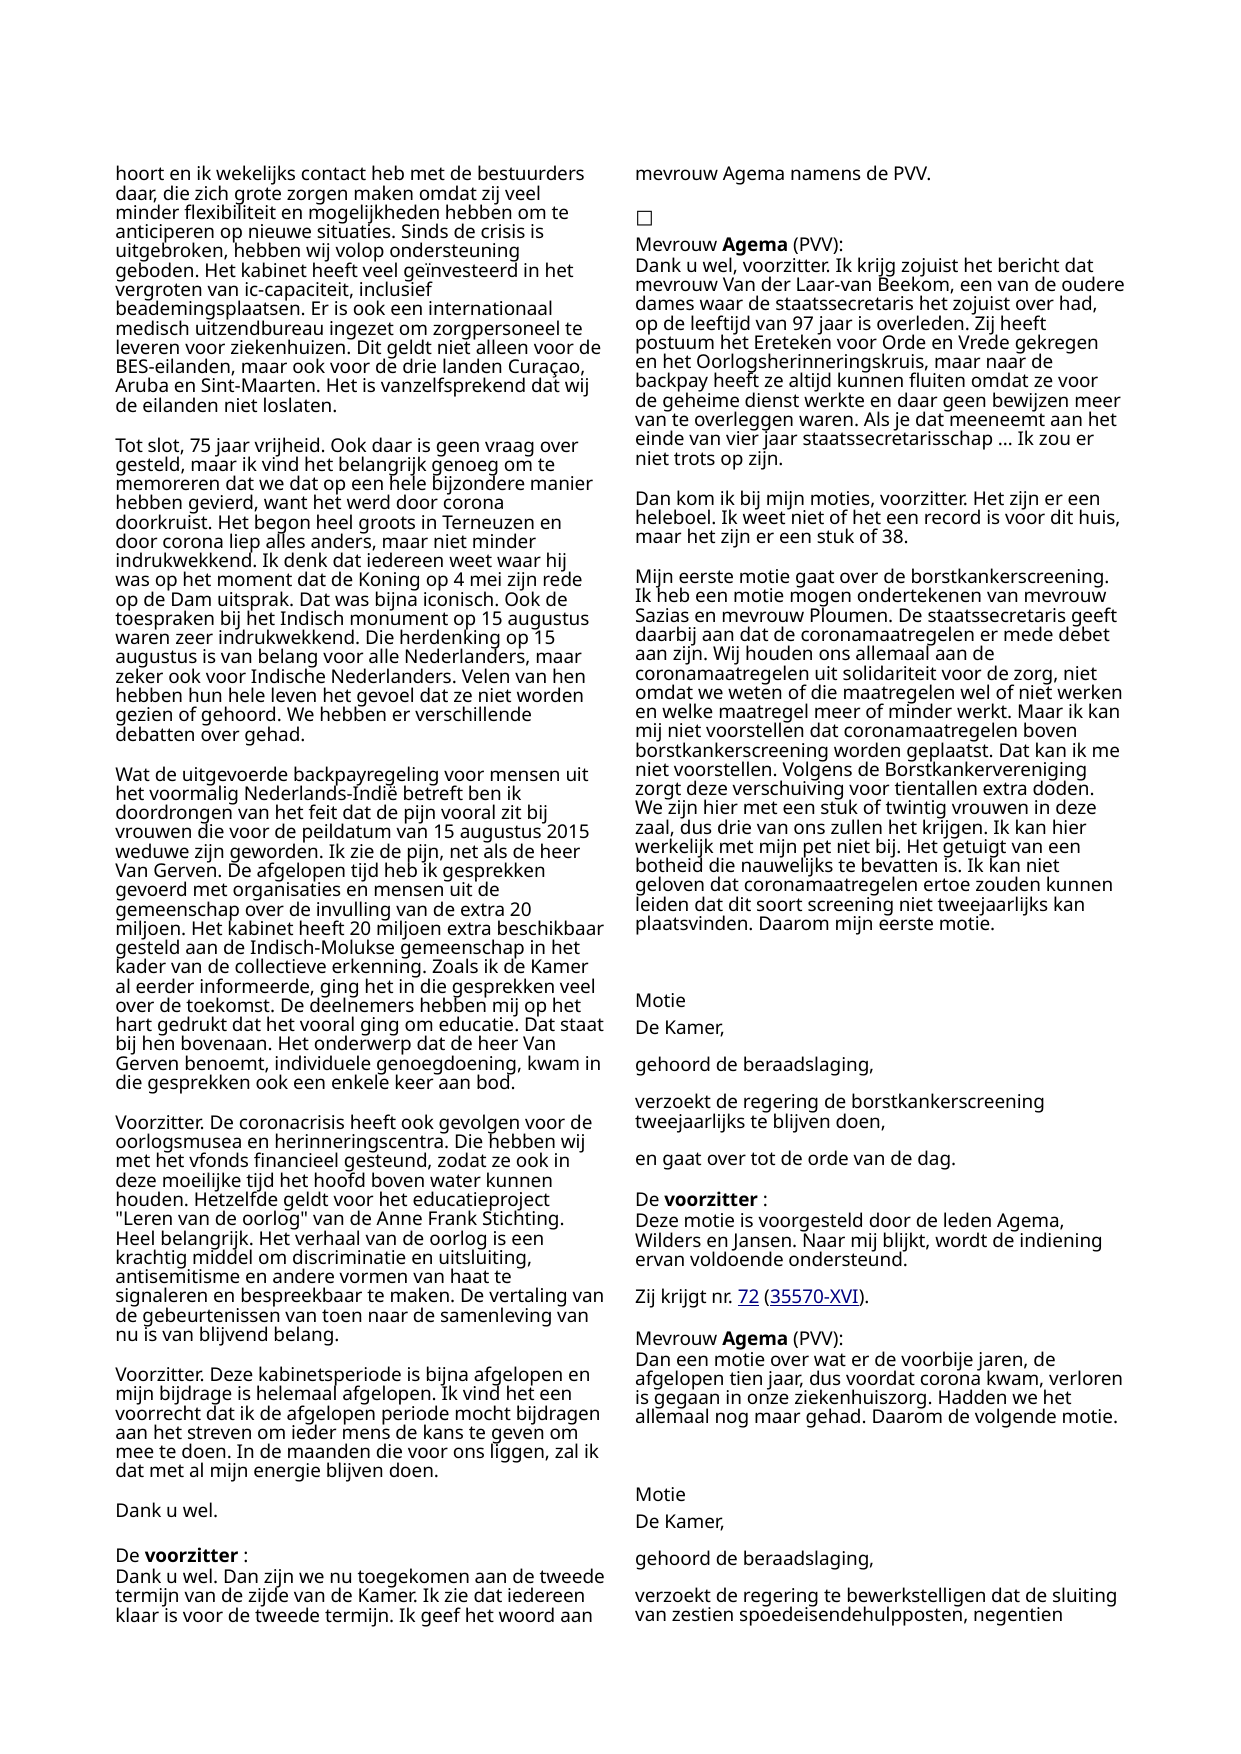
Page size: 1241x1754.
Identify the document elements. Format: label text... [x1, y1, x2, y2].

text Tot slot, 75 jaar vrijheid. Ook daar is geen vraag over gesteld, maar ik vind het belangrijk genoeg om te memoreren dat we dat op een hele bijzondere manier hebben gevierd, want het werd door corona doorkruist. Het begon heel groots in Terneuzen en door corona liep alles anders, maar niet minder indrukwekkend. Ik denk dat iedereen weet waar hij was op het moment dat de Koning op 4 mei zijn rede op de Dam uitsprak. Dat was bijna iconisch. Ook de toespraken bij het Indisch monument op 15 augustus waren zeer indrukwekkend. Die herdenking op 15 augustus is van belang voor alle Nederlanders, maar zeker ook voor Indische Nederlanders. Velen van hen hebben hun hele leven het gevoel dat ze niet worden gezien of gehoord. We hebben er verschillende debatten over gehad. [115, 437, 605, 745]
text gehoord de beraadslaging, [635, 1550, 1125, 1569]
text Voorzitter. Deze kabinetsperiode is bijna afgelopen en mijn bijdrage is helemaal afgelopen. Ik vind het een voorrecht dat ik de afgelopen periode mocht bijdragen aan het streven om ieder mens de kans te geven om mee te doen. In de maanden die voor ons liggen, zal ik dat met al mijn energie blijven doen. [115, 1366, 605, 1482]
text De voorzitter : [635, 1187, 1125, 1212]
text Dank u wel. [115, 1502, 605, 1522]
text Motie [635, 988, 1125, 1013]
text verzoekt de regering te bewerkstelligen dat de sluiting van zestien spoedeisendehulpposten, negentien [635, 1587, 1125, 1625]
text Dank u wel, voorzitter. Ik krijg zojuist het bericht dat mevrouw Van der Laar-van Beekom, een van de oudere dames waar de staatssecretaris het zojuist over had, op de leeftijd van 97 jaar is overleden. Zij heeft postuum het Ereteken voor Orde en Vrede gekregen en het Oorlogsherinneringskruis, maar naar de backpay heeft ze altijd kunnen fluiten omdat ze voor de geheime dienst werkte en daar geen bewijzen meer van te overleggen waren. Als je dat meeneemt aan het einde van vier jaar staatssecretarisschap … Ik zou er niet trots op zijn. [635, 257, 1125, 469]
text De Kamer, [635, 1513, 1125, 1532]
text Dan een motie over wat er de voorbije jaren, de afgelopen tien jaar, dus voordat corona kwam, verloren is gegaan in onze ziekenhuiszorg. Hadden we het allemaal nog maar gehad. Daarom de volgende motie. [635, 1351, 1125, 1428]
text mevrouw Agema namens de PVV. [635, 165, 1125, 184]
text Wat de uitgevoerde backpayregeling voor mensen uit het voormalig Nederlands-Indië betreft ben ik doordrongen van het feit dat de pijn vooral zit bij vrouwen die voor de peildatum van 15 augustus 2015 weduwe zijn geworden. Ik zie de pijn, net als de heer Van Gerven. De afgelopen tijd heb ik gesprekken gevoerd met organisaties en mensen uit de gemeenschap over de invulling van de extra 20 miljoen. Het kabinet heeft 20 miljoen extra beschikbaar gesteld aan de Indisch-Molukse gemeenschap in het kader van de collectieve erkenning. Zoals ik de Kamer al eerder informeerde, ging het in die gesprekken veel over de toekomst. De deelnemers hebben mij op het hart gedrukt dat het vooral ging om educatie. Dat staat bij hen bovenaan. Het onderwerp dat de heer Van Gerven benoemt, individuele genoegdoening, kwam in die gesprekken ook een enkele keer aan bod. [115, 766, 605, 1093]
text Deze motie is voorgesteld door de leden Agema, Wilders en Jansen. Naar mij blijkt, wordt de indiening ervan voldoende ondersteund. [635, 1212, 1125, 1270]
text hoort en ik wekelijks contact heb met de bestuurders daar, die zich grote zorgen maken omdat zij veel minder flexibiliteit en mogelijkheden hebben om te anticiperen op nieuwe situaties. Sinds de crisis is uitgebroken, hebben wij volop ondersteuning geboden. Het kabinet heeft veel geïnvesteerd in het vergroten van ic-capaciteit, inclusief beademingsplaatsen. Er is ook een internationaal medisch uitzendbureau ingezet om zorgpersoneel te leveren voor ziekenhuizen. Dit geldt niet alleen voor de BES-eilanden, maar ook voor de drie landen Curaçao, Aruba en Sint-Maarten. Het is vanzelfsprekend dat wij de eilanden niet loslaten. [115, 165, 605, 416]
text Dank u wel. Dan zijn we nu toegekomen aan de tweede termijn van de zijde van de Kamer. Ik zie dat iedereen klaar is voor de tweede termijn. Ik geef het woord aan [115, 1568, 605, 1626]
text Voorzitter. De coronacrisis heeft ook gevolgen voor de oorlogsmusea en herinneringscentra. Die hebben wij met het vfonds financieel gesteund, zodat ze ook in deze moeilijke tijd het hoofd boven water kunnen houden. Hetzelfde geldt voor het educatieproject "Leren van de oorlog" van de Anne Frank Stichting. Heel belangrijk. Het verhaal van de oorlog is een krachtig middel om discriminatie en uitsluiting, antisemitisme en andere vormen van haat te signaleren en bespreekbaar te maken. De vertaling van de gebeurtenissen van toen naar de samenleving van nu is van blijvend belang. [115, 1114, 605, 1345]
text ⬜ [635, 205, 1125, 231]
text Mijn eerste motie gaat over de borstkankerscreening. Ik heb een motie mogen ondertekenen van mevrouw Sazias en mevrouw Ploumen. De staatssecretaris geeft daarbij aan dat de coronamaatregelen er mede debet aan zijn. Wij houden ons allemaal aan de coronamaatregelen uit solidariteit voor de zorg, niet omdat we weten of die maatregelen wel of niet werken en welke maatregel meer of minder werkt. Maar ik kan mij niet voorstellen dat coronamaatregelen boven borstkankerscreening worden geplaatst. Dat kan ik me niet voorstellen. Volgens de Borstkankervereniging zorgt deze verschuiving voor tientallen extra doden. We zijn hier met een stuk of twintig vrouwen in deze zaal, dus drie van ons zullen het krijgen. Ik kan hier werkelijk met mijn pet niet bij. Het getuigt van een botheid die nauwelijks te bevatten is. Ik kan niet geloven dat coronamaatregelen ertoe zouden kunnen leiden dat dit soort screening niet tweejaarlijks kan plaatsvinden. Daarom mijn eerste motie. [635, 568, 1125, 934]
text Motie [635, 1481, 1125, 1507]
text Zij krijgt nr. 72 (35570-XVI). [635, 1288, 1125, 1307]
text en gaat over tot de orde van de dag. [635, 1149, 1125, 1169]
text verzoekt de regering de borstkankerscreening tweejaarlijks te blijven doen, [635, 1093, 1125, 1132]
text De voorzitter : [115, 1542, 605, 1568]
text Dan kom ik bij mijn moties, voorzitter. Het zijn er een heleboel. Ik weet niet of het een record is voor dit huis, maar het zijn er een stuk of 38. [635, 489, 1125, 547]
text De Kamer, [635, 1019, 1125, 1039]
text gehoord de beraadslaging, [635, 1056, 1125, 1076]
text Mevrouw Agema (PVV): [635, 1325, 1125, 1351]
text Mevrouw Agema (PVV): [635, 231, 1125, 257]
